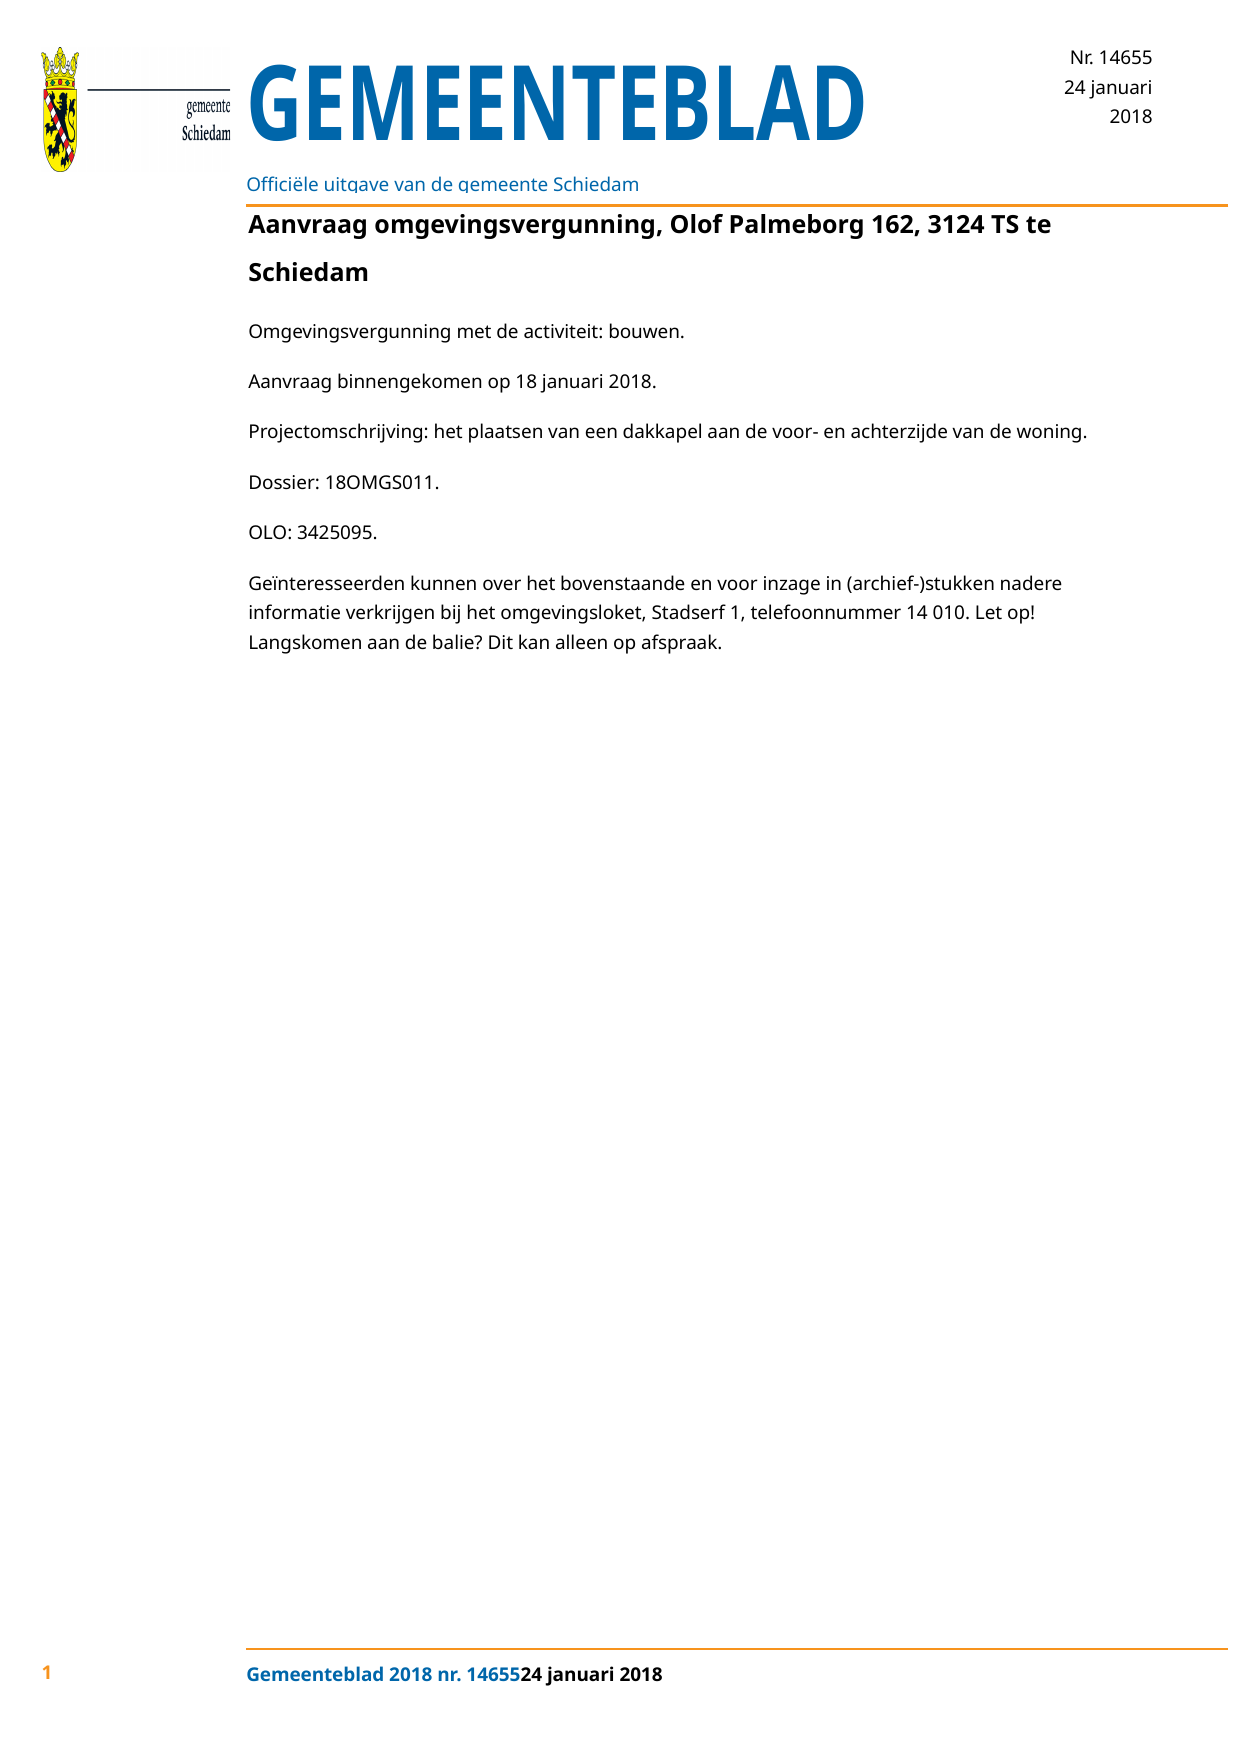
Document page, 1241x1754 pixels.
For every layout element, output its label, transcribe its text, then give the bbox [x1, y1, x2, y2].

text Aanvraag binnengekomen op 18 januari 2018. [248, 368, 1152, 394]
text Geïnteresseerden kunnen over het bovenstaande en voor inzage in (archief-)stukken nadere informatie verkrijgen bij het omgevingsloket, Stadserf 1, telefoonnummer 14 010. Let op! Langskomen aan de balie? Dit kan alleen op afspraak. [248, 570, 1152, 655]
text Projectomschrijving: het plaatsen van een dakkapel aan de voor- en achterzijde van de woning. [248, 419, 1152, 444]
text Omgevingsvergunning met de activiteit: bouwen. [248, 318, 1152, 344]
picture [41, 47, 231, 172]
text OLO: 3425095. [248, 519, 1152, 545]
text Dossier: 18OMGS011. [248, 469, 1152, 495]
text Aanvraag omgevingsvergunning, Olof Palmeborg 162, 3124 TS te Schiedam [248, 207, 1152, 288]
